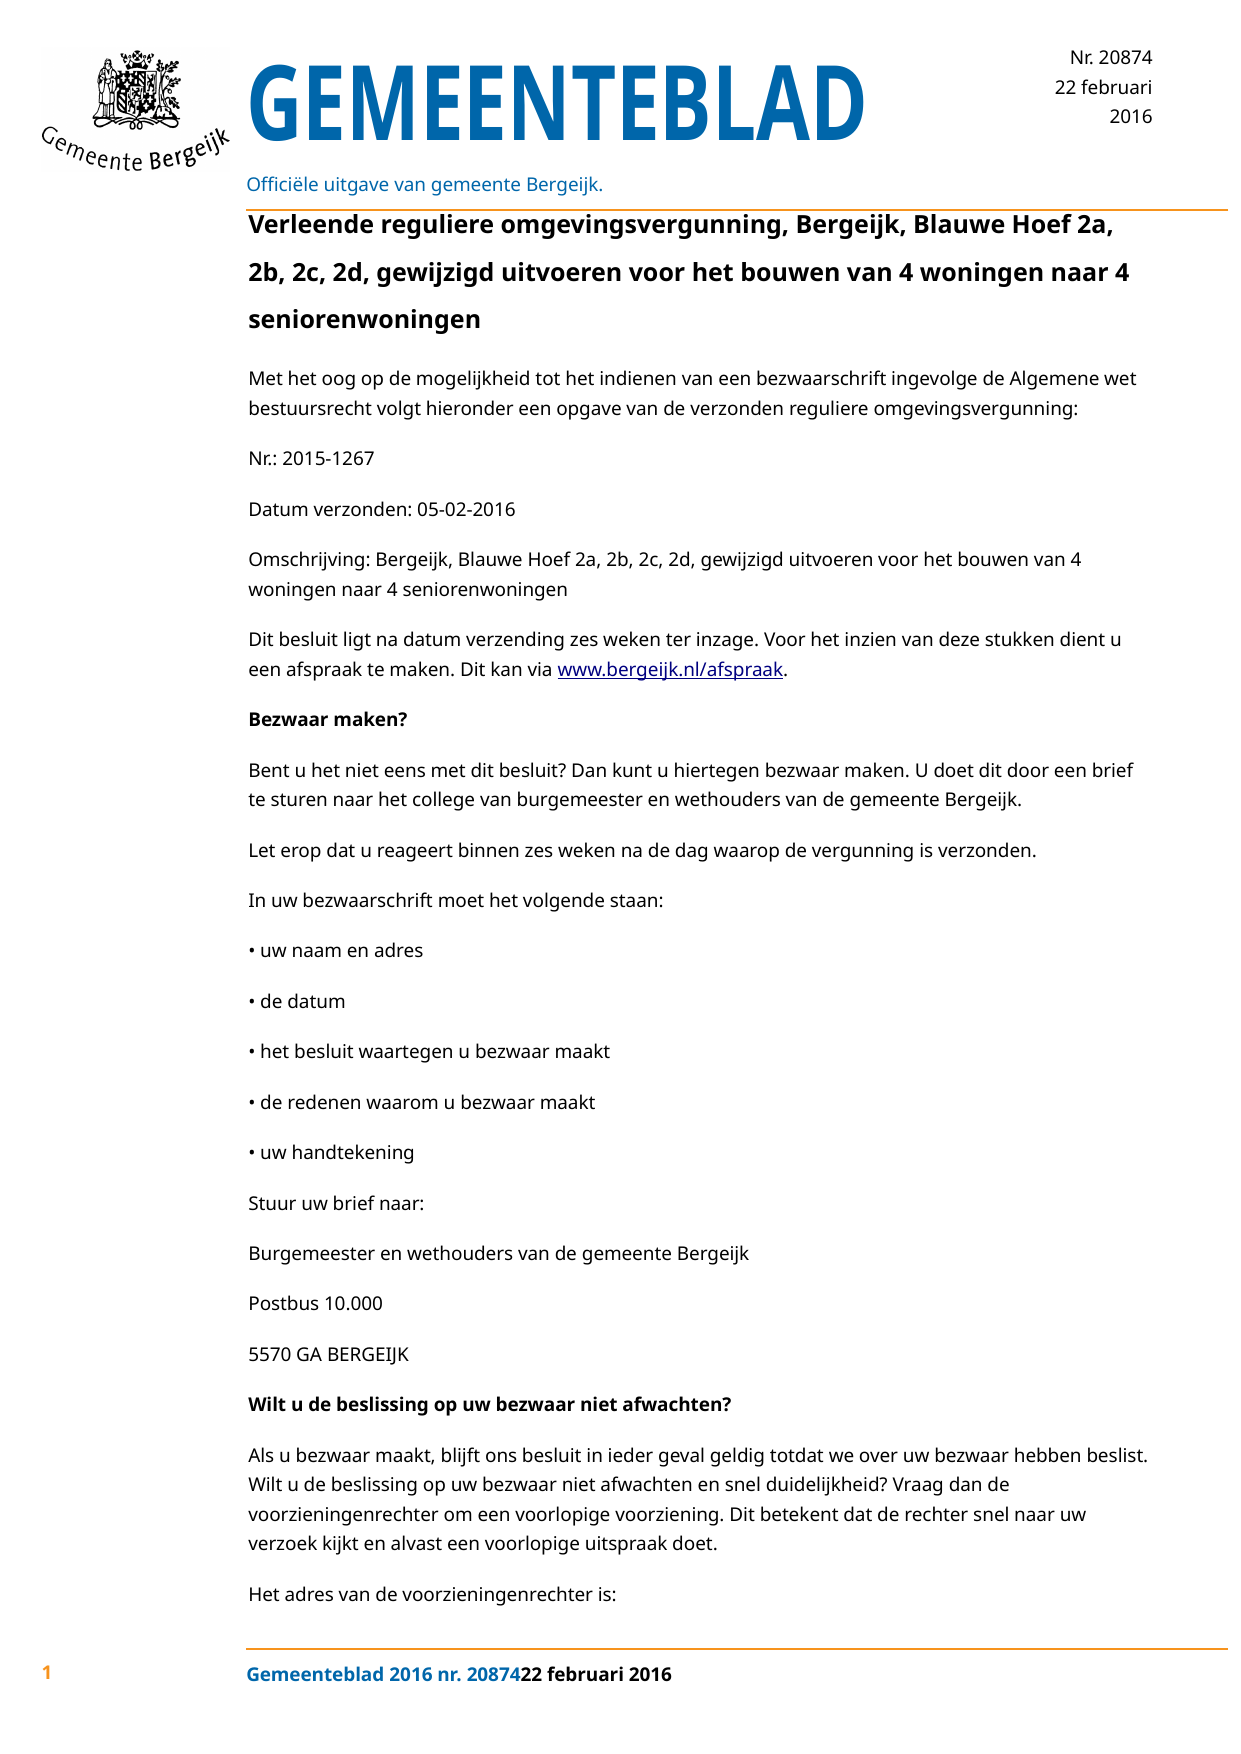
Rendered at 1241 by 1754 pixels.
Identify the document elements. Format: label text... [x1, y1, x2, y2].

text In uw bezwaarschrift moet het volgende staan: [248, 887, 1152, 913]
text Burgemeester en wethouders van de gemeente Bergeijk [248, 1240, 1152, 1266]
text Omschrijving: Bergeijk, Blauwe Hoef 2a, 2b, 2c, 2d, gewijzigd uitvoeren voor het bouwen van 4 woningen naar 4 seniorenwoningen [248, 546, 1152, 602]
text • het besluit waartegen u bezwaar maakt [248, 1038, 1152, 1064]
text Wilt u de beslissing op uw bezwaar niet afwachten? [248, 1391, 1152, 1417]
text Let erop dat u reageert binnen zes weken na de dag waarop de vergunning is verzonden. [248, 837, 1152, 862]
text Bent u het niet eens met dit besluit? Dan kunt u hiertegen bezwaar maken. U doet dit door een brief te sturen naar het college van burgemeester en wethouders van de gemeente Bergeijk. [248, 757, 1152, 812]
picture [41, 47, 231, 172]
text 5570 GA BERGEIJK [248, 1341, 1152, 1367]
text Dit besluit ligt na datum verzending zes weken ter inzage. Voor het inzien van deze stukken dient u een afspraak te maken. Dit kan via www.bergeijk.nl/afspraak. [248, 626, 1152, 682]
text Datum verzonden: 05-02-2016 [248, 496, 1152, 522]
text Stuur uw brief naar: [248, 1190, 1152, 1215]
text Nr.: 2015-1267 [248, 446, 1152, 471]
text • uw handtekening [248, 1139, 1152, 1165]
text Bezwaar maken? [248, 706, 1152, 732]
text Als u bezwaar maakt, blijft ons besluit in ieder geval geldig totdat we over uw bezwaar hebben beslist. Wilt u de beslissing op uw bezwaar niet afwachten en snel duidelijkheid? Vraag dan de voorzieningenrechter om een voorlopige voorziening. Dit betekent dat de rechter snel naar uw verzoek kijkt en alvast een voorlopige uitspraak doet. [248, 1442, 1152, 1556]
text Postbus 10.000 [248, 1291, 1152, 1316]
text • uw naam en adres [248, 938, 1152, 963]
text Het adres van de voorzieningenrechter is: [248, 1581, 1152, 1607]
text • de datum [248, 988, 1152, 1014]
text Met het oog op de mogelijkheid tot het indienen van een bezwaarschrift ingevolge de Algemene wet bestuursrecht volgt hieronder een opgave van de verzonden reguliere omgevingsvergunning: [248, 366, 1152, 421]
text Verleende reguliere omgevingsvergunning, Bergeijk, Blauwe Hoef 2a, 2b, 2c, 2d, gewijzigd uitvoeren voor het bouwen van 4 woningen naar 4 seniorenwoningen [248, 211, 1152, 336]
text • de redenen waarom u bezwaar maakt [248, 1089, 1152, 1114]
